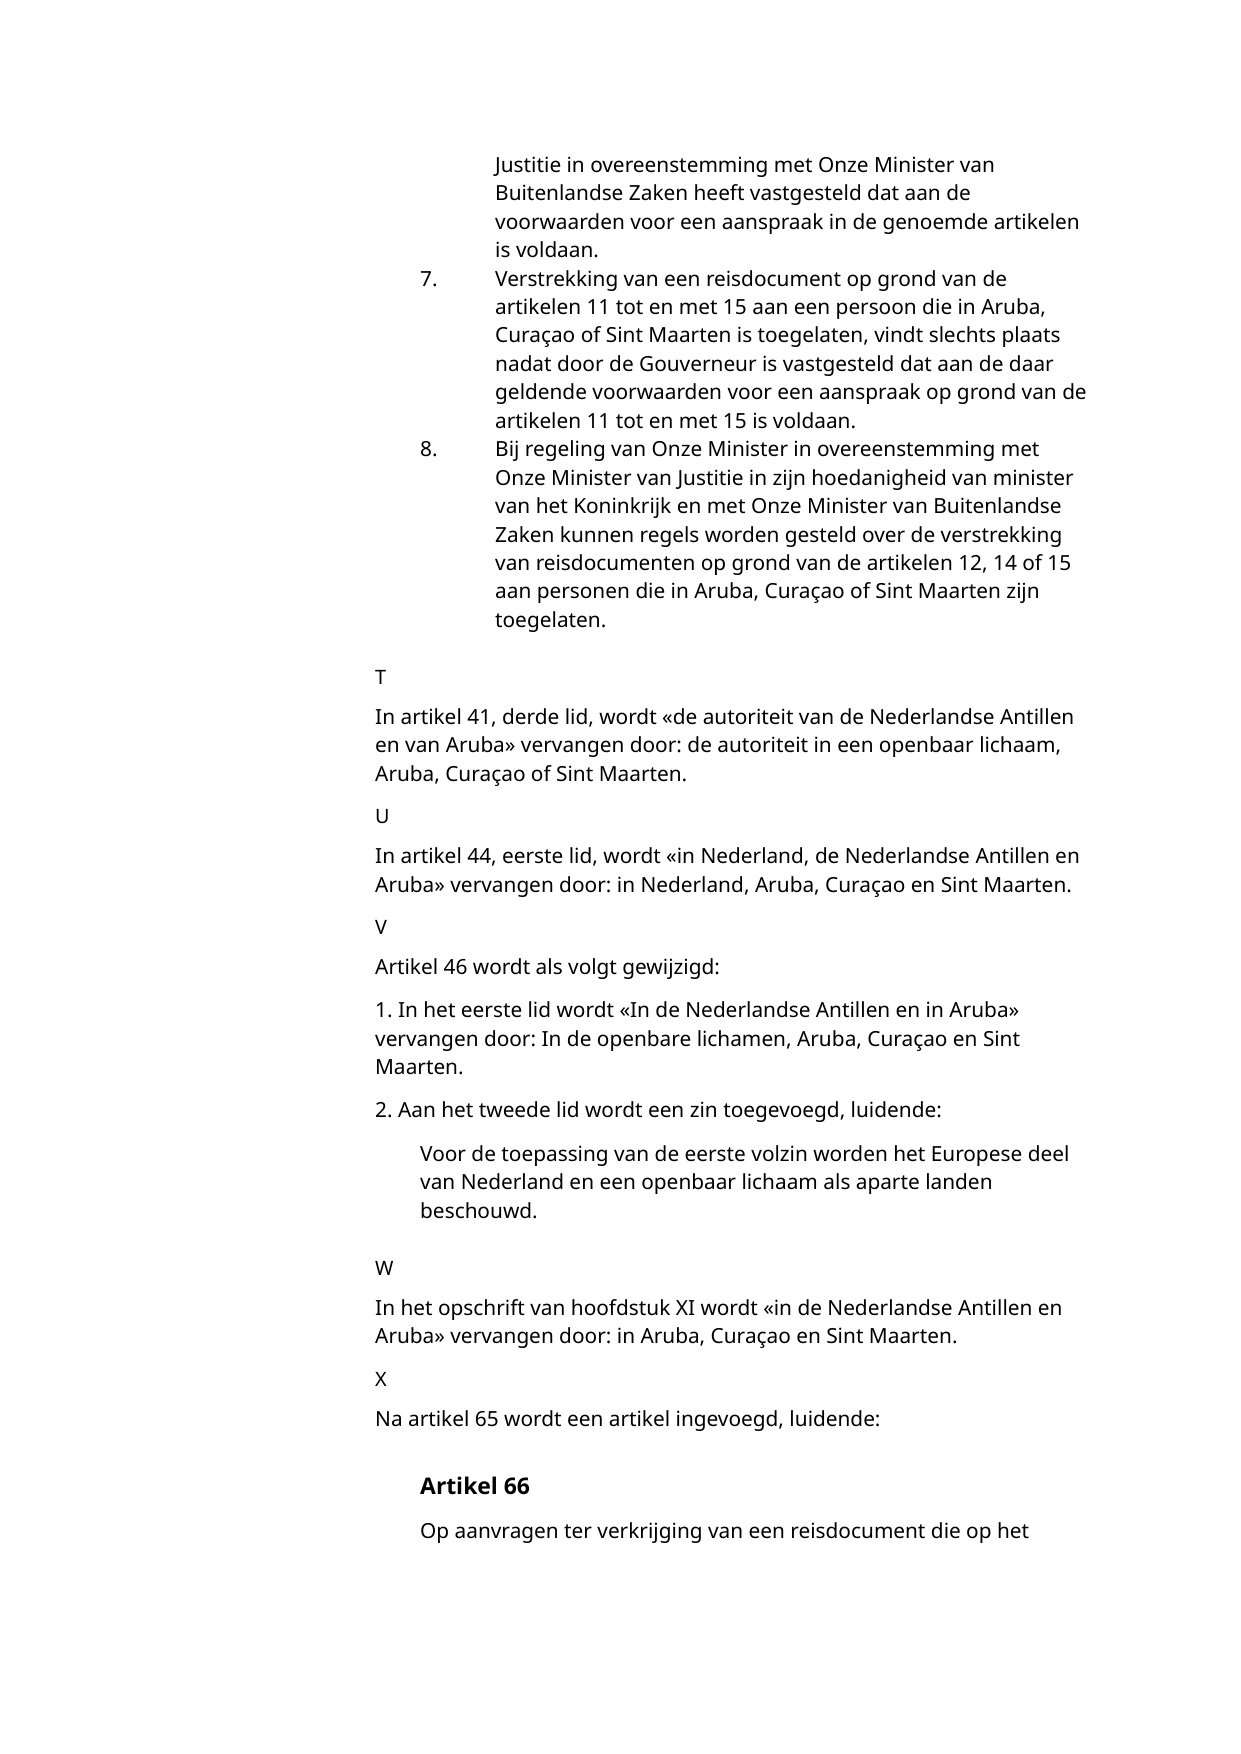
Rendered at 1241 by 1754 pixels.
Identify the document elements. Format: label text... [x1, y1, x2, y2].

text X [375, 1365, 1090, 1392]
text T [375, 663, 1090, 690]
text U [375, 802, 1090, 829]
text In artikel 41, derde lid, wordt «de autoriteit van de Nederlandse Antillen en van Aruba» vervangen door: de autoriteit in een openbaar lichaam, Aruba, Curaçao of Sint Maarten. [375, 702, 1090, 787]
text Voor de toepassing van de eerste volzin worden het Europese deel van Nederland en een openbaar lichaam als aparte landen beschouwd. [420, 1139, 1090, 1224]
list Bij regeling van Onze Minister in overeenstemming met Onze Minister van Justitie in zijn hoedanigheid van minister van het Koninkrijk en met Onze Minister van Buitenlandse Zaken kunnen regels worden gesteld over de verstrekking van reisdocumenten op grond van de artikelen 12, 14 of 15 aan personen die in Aruba, Curaçao of Sint Maarten zijn toegelaten. [420, 434, 1090, 633]
list Justitie in overeenstemming met Onze Minister van Buitenlandse Zaken heeft vastgesteld dat aan de voorwaarden voor een aanspraak in de genoemde artikelen is voldaan. [420, 150, 1090, 264]
subtitle Artikel 66 [420, 1470, 1090, 1501]
text Na artikel 65 wordt een artikel ingevoegd, luidende: [375, 1404, 1090, 1432]
text Op aanvragen ter verkrijging van een reisdocument die op het [420, 1516, 1090, 1544]
text In het opschrift van hoofdstuk XI wordt «in de Nederlandse Antillen en Aruba» vervangen door: in Aruba, Curaçao en Sint Maarten. [375, 1293, 1090, 1350]
text Artikel 46 wordt als volgt gewijzigd: [375, 952, 1090, 980]
text W [375, 1254, 1090, 1281]
text 2. Aan het tweede lid wordt een zin toegevoegd, luidende: [375, 1096, 1090, 1124]
text 1. In het eerste lid wordt «In de Nederlandse Antillen en in Aruba» vervangen door: In de openbare lichamen, Aruba, Curaçao en Sint Maarten. [375, 995, 1090, 1081]
text V [375, 913, 1090, 940]
text In artikel 44, eerste lid, wordt «in Nederland, de Nederlandse Antillen en Aruba» vervangen door: in Nederland, Aruba, Curaçao en Sint Maarten. [375, 841, 1090, 898]
list Verstrekking van een reisdocument op grond van de artikelen 11 tot en met 15 aan een persoon die in Aruba, Curaçao of Sint Maarten is toegelaten, vindt slechts plaats nadat door de Gouverneur is vastgesteld dat aan de daar geldende voorwaarden voor een aanspraak op grond van de artikelen 11 tot en met 15 is voldaan. [420, 264, 1090, 434]
